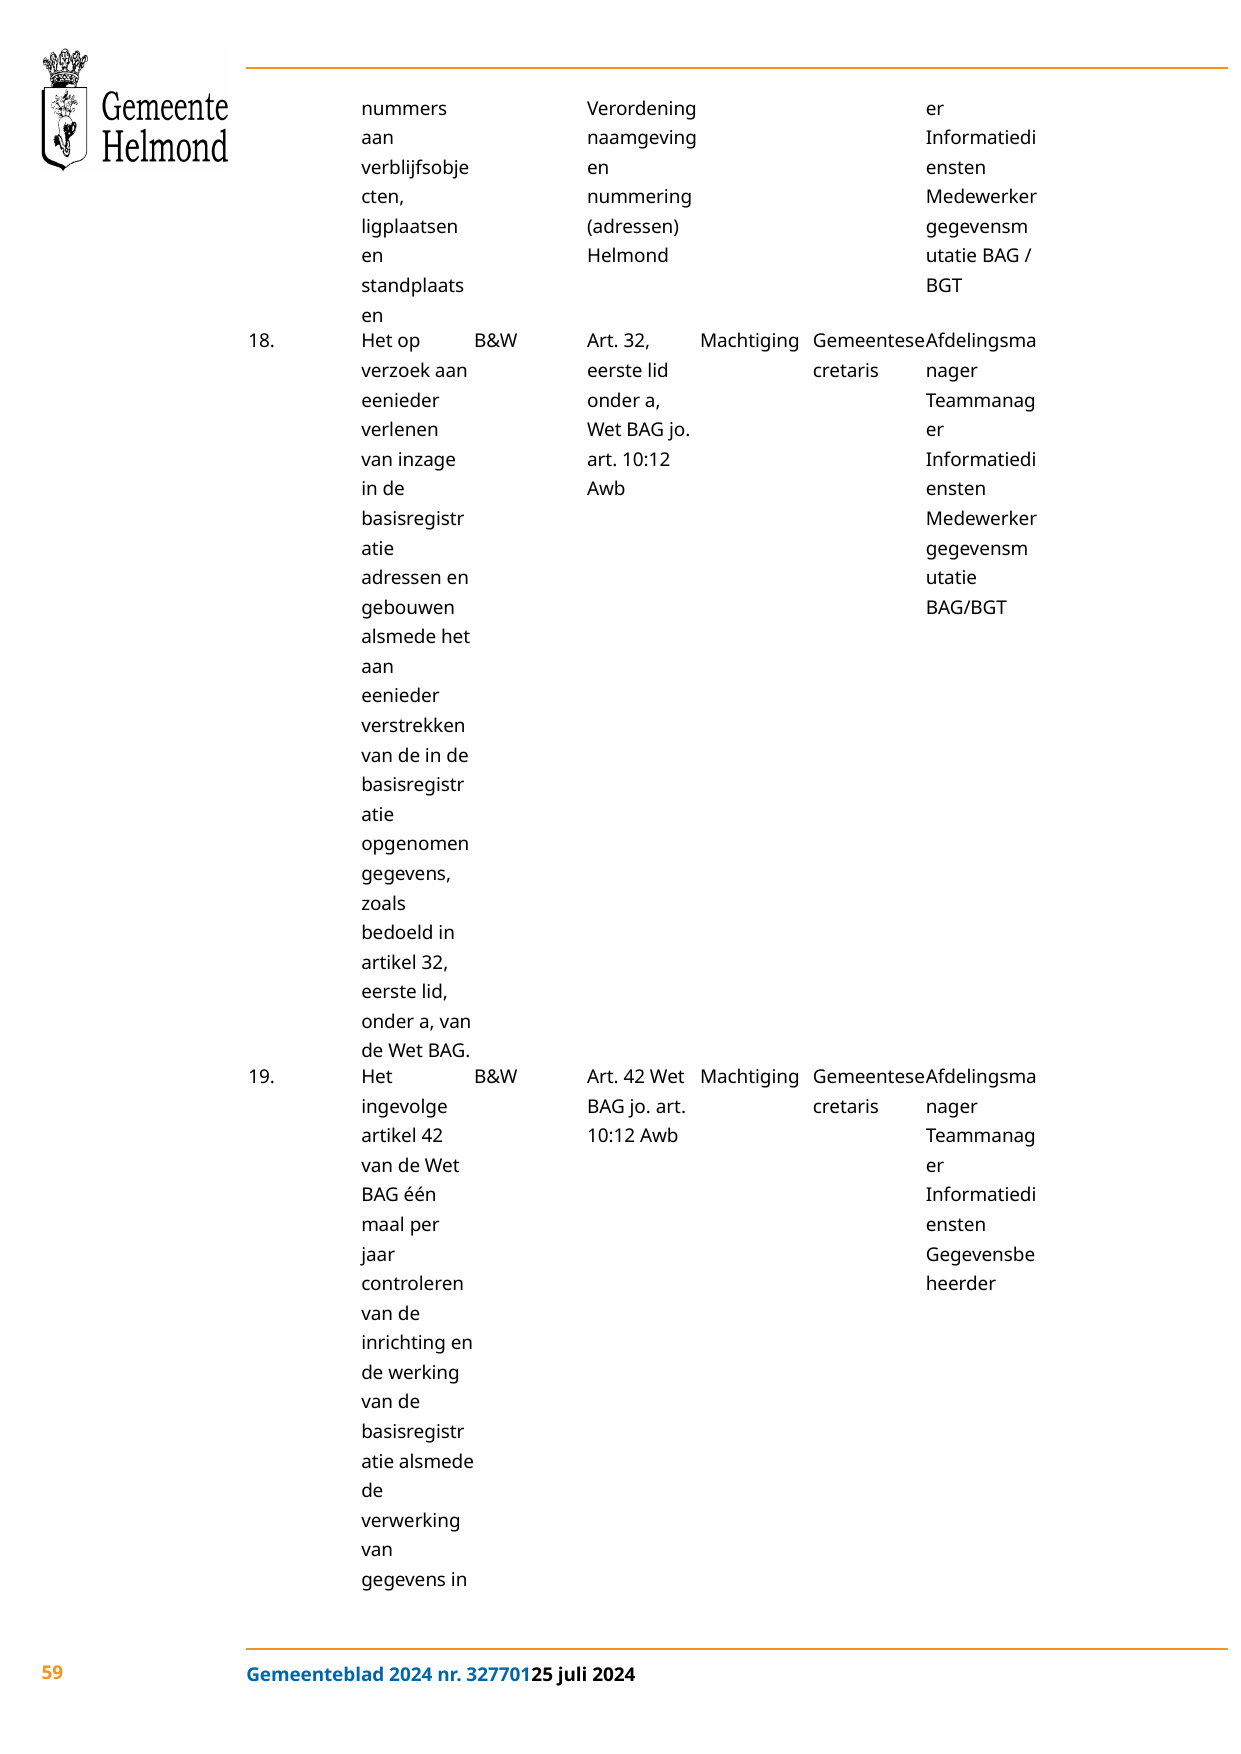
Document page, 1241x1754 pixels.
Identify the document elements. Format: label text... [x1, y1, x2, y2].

table_cell er Informatiediensten Medewerker gegevensmutatie BAG / BGT [926, 95, 1038, 328]
table_cell Art. 42 Wet BAG jo. art. 10:12 Awb [587, 1063, 700, 1592]
table_cell [248, 95, 361, 328]
table_cell Gemeentesecretaris [813, 328, 926, 1063]
table_cell [700, 95, 813, 328]
table_cell Machtiging [700, 1063, 813, 1592]
table_cell Afdelingsmanager Teammanager Informatiediensten Medewerker gegevensmutatie BAG/BGT [926, 328, 1038, 1063]
table_cell [1039, 328, 1152, 1063]
table_cell nummers aan verblijfsobjecten, ligplaatsen en standplaatsen [361, 95, 474, 328]
table_cell Gemeentesecretaris [813, 1063, 926, 1592]
table_cell 19. [248, 1063, 361, 1592]
table_cell Machtiging [700, 328, 813, 1063]
table_cell Afdelingsmanager Teammanager Informatiediensten Gegevensbeheerder [926, 1063, 1038, 1592]
table_cell 18. [248, 328, 361, 1063]
table_cell [1039, 95, 1152, 328]
table_cell B&W [474, 1063, 587, 1592]
table_cell B&W [474, 328, 587, 1063]
table_cell Verordening naamgeving en nummering (adressen) Helmond [587, 95, 700, 328]
table_cell [474, 95, 587, 328]
table_cell Het ingevolge artikel 42 van de Wet BAG één maal per jaar controleren van de inrichting en de werking van de basisregistratie alsmede de verwerking van gegevens in [361, 1063, 474, 1592]
table_cell [1039, 1063, 1152, 1592]
table_cell [813, 95, 926, 328]
table_cell Art. 32, eerste lid onder a, Wet BAG jo. art. 10:12 Awb [587, 328, 700, 1063]
table_cell Het op verzoek aan eenieder verlenen van inzage in de basisregistratie adressen en gebouwen alsmede het aan eenieder verstrekken van de in de basisregistratie opgenomen gegevens, zoals bedoeld in artikel 32, eerste lid, onder a, van de Wet BAG. [361, 328, 474, 1063]
picture [41, 47, 231, 172]
